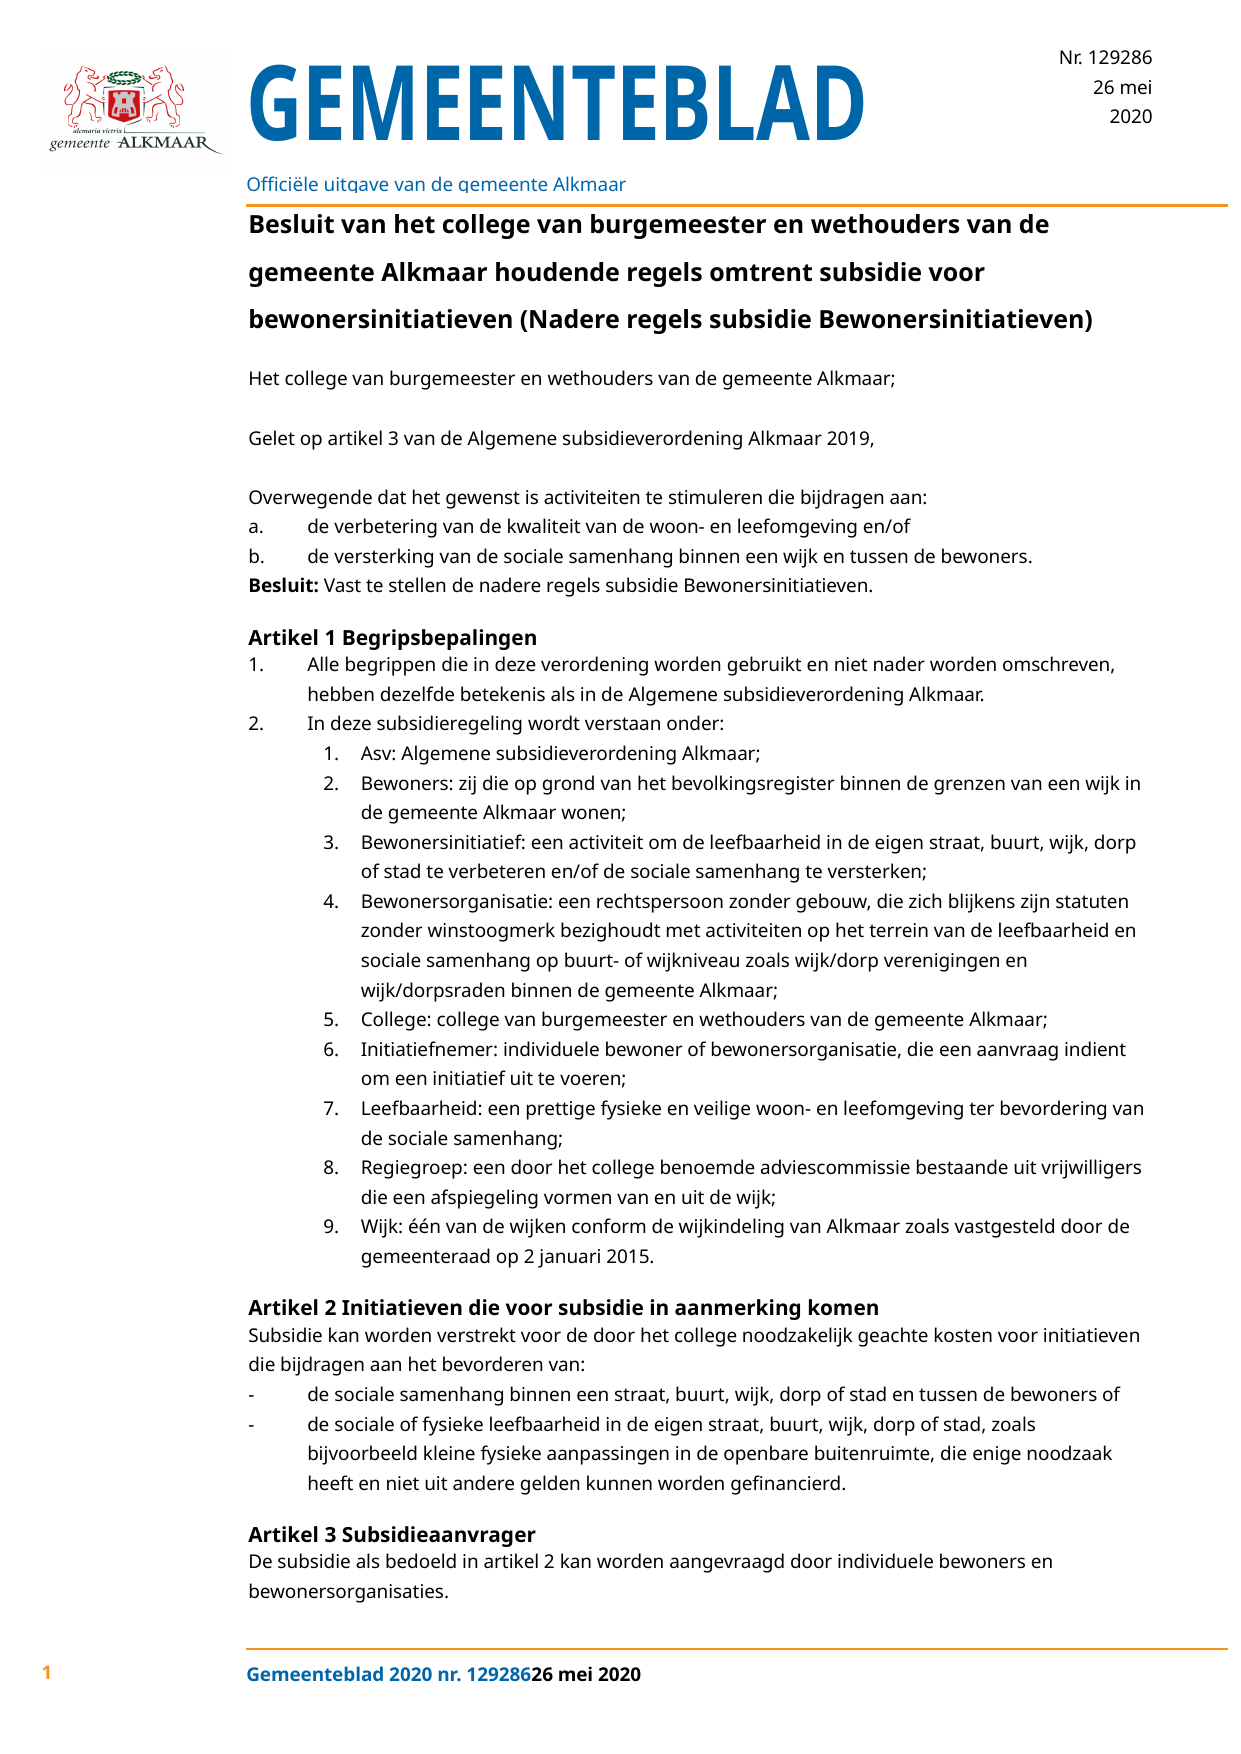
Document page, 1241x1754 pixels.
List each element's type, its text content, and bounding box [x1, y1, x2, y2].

text Gelet op artikel 3 van de Algemene subsidieverordening Alkmaar 2019, [248, 425, 1152, 450]
text Artikel 2 Initiatieven die voor subsidie in aanmerking komen [248, 1293, 1152, 1322]
list In deze subsidieregeling wordt verstaan onder: [248, 711, 1152, 736]
list Bewonersinitiatief: een activiteit om de leefbaarheid in de eigen straat, buurt, wijk, dorp of stad te verbeteren en/of de sociale samenhang te versterken; [323, 829, 1152, 884]
list Initiatiefnemer: individuele bewoner of bewonersorganisatie, die een aanvraag indient om een initiatief uit te voeren; [323, 1036, 1152, 1091]
text Artikel 1 Begripsbepalingen [248, 623, 1152, 651]
list de verbetering van de kwaliteit van de woon- en leefomgeving en/of [248, 513, 1152, 539]
list Asv: Algemene subsidieverordening Alkmaar; [323, 740, 1152, 766]
list Wijk: één van de wijken conform de wijkindeling van Alkmaar zoals vastgesteld door de gemeenteraad op 2 januari 2015. [323, 1213, 1152, 1269]
list de sociale samenhang binnen een straat, buurt, wijk, dorp of stad en tussen de bewoners of [248, 1381, 1152, 1407]
list Leefbaarheid: een prettige fysieke en veilige woon- en leefomgeving ter bevordering van de sociale samenhang; [323, 1095, 1152, 1151]
list Regiegroep: een door het college benoemde adviescommissie bestaande uit vrijwilligers die een afspiegeling vormen van en uit de wijk; [323, 1154, 1152, 1210]
picture [41, 47, 231, 172]
list de versterking van de sociale samenhang binnen een wijk en tussen de bewoners. [248, 543, 1152, 569]
text Subsidie kan worden verstrekt voor de door het college noodzakelijk geachte kosten voor initiatieven die bijdragen aan het bevorderen van: [248, 1322, 1152, 1377]
text Artikel 3 Subsidieaanvrager [248, 1520, 1152, 1549]
text Het college van burgemeester en wethouders van de gemeente Alkmaar; [248, 366, 1152, 391]
text De subsidie als bedoeld in artikel 2 kan worden aangevraagd door individuele bewoners en bewonersorganisaties. [248, 1549, 1152, 1604]
text Overwegende dat het gewenst is activiteiten te stimuleren die bijdragen aan: [248, 484, 1152, 509]
text Besluit: Vast te stellen de nadere regels subsidie Bewonersinitiatieven. [248, 573, 1152, 598]
list Bewoners: zij die op grond van het bevolkingsregister binnen de grenzen van een wijk in de gemeente Alkmaar wonen; [323, 770, 1152, 825]
list College: college van burgemeester en wethouders van de gemeente Alkmaar; [323, 1006, 1152, 1032]
list Bewonersorganisatie: een rechtspersoon zonder gebouw, die zich blijkens zijn statuten zonder winstoogmerk bezighoudt met activiteiten op het terrein van de leefbaarheid en sociale samenhang op buurt- of wijkniveau zoals wijk/dorp verenigingen en wijk/dorpsraden binnen de gemeente Alkmaar; [323, 888, 1152, 1003]
list de sociale of fysieke leefbaarheid in de eigen straat, buurt, wijk, dorp of stad, zoals bijvoorbeeld kleine fysieke aanpassingen in de openbare buitenruimte, die enige noodzaak heeft en niet uit andere gelden kunnen worden gefinancierd. [248, 1411, 1152, 1496]
list Alle begrippen die in deze verordening worden gebruikt en niet nader worden omschreven, hebben dezelfde betekenis als in de Algemene subsidieverordening Alkmaar. [248, 651, 1152, 707]
text Besluit van het college van burgemeester en wethouders van de gemeente Alkmaar houdende regels omtrent subsidie voor bewonersinitiatieven (Nadere regels subsidie Bewonersinitiatieven) [248, 207, 1152, 336]
